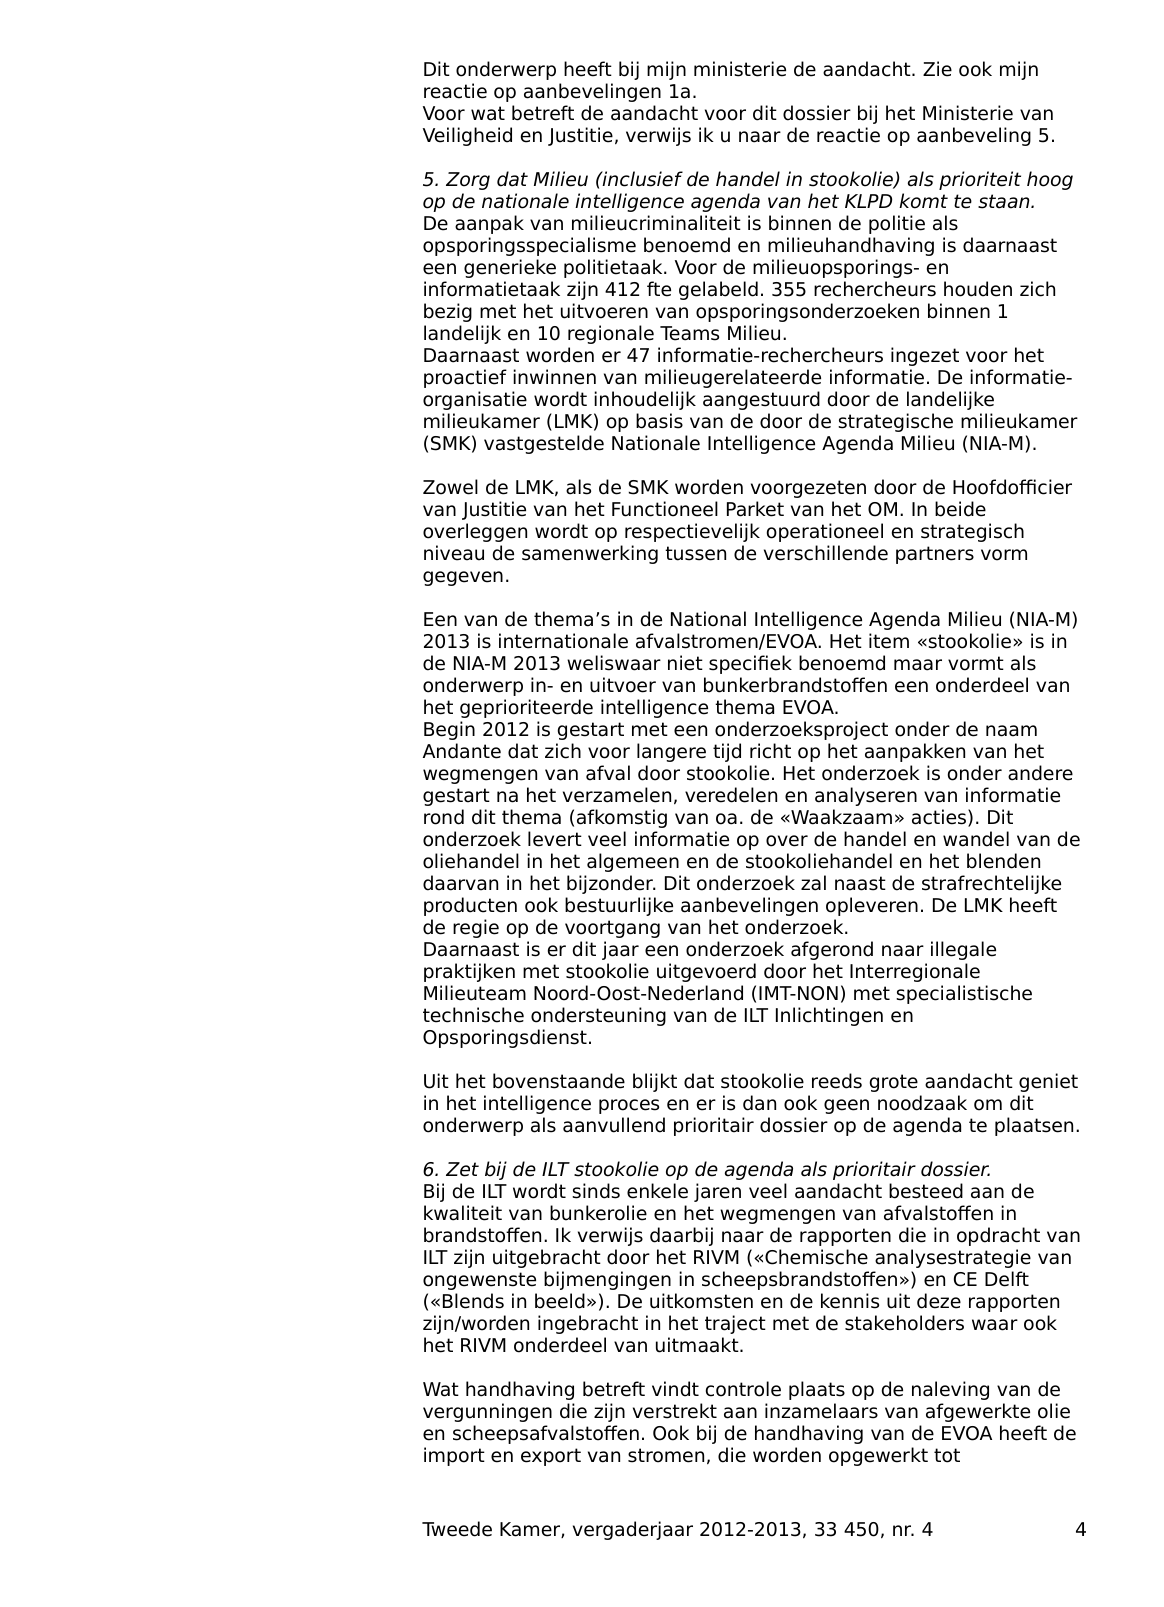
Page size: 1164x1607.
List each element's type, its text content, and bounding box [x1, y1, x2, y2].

text Dit onderwerp heeft bij mijn ministerie de aandacht. Zie ook mijn reactie op aanbevelingen 1a. [422, 59, 1087, 103]
text Een van de thema’s in de National Intelligence Agenda Milieu (NIA-M) 2013 is internationale afvalstromen/EVOA. Het item «stookolie» is in de NIA-M 2013 weliswaar niet specifiek benoemd maar vormt als onderwerp in- en uitvoer van bunkerbrandstoffen een onderdeel van het geprioriteerde intelligence thema EVOA. [422, 609, 1087, 719]
text 5. Zorg dat Milieu (inclusief de handel in stookolie) als prioriteit hoog op de nationale intelligence agenda van het KLPD komt te staan. [422, 169, 1087, 213]
text De aanpak van milieucriminaliteit is binnen de politie als opsporingsspecialisme benoemd en milieuhandhaving is daarnaast een generieke politietaak. Voor de milieuopsporings- en informatietaak zijn 412 fte gelabeld. 355 rechercheurs houden zich bezig met het uitvoeren van opsporingsonderzoeken binnen 1 landelijk en 10 regionale Teams Milieu. [422, 213, 1087, 345]
text Begin 2012 is gestart met een onderzoeksproject onder de naam Andante dat zich voor langere tijd richt op het aanpakken van het wegmengen van afval door stookolie. Het onderzoek is onder andere gestart na het verzamelen, veredelen en analyseren van informatie rond dit thema (afkomstig van oa. de «Waakzaam» acties). Dit onderzoek levert veel informatie op over de handel en wandel van de oliehandel in het algemeen en de stookoliehandel en het blenden daarvan in het bijzonder. Dit onderzoek zal naast de strafrechtelijke producten ook bestuurlijke aanbevelingen opleveren. De LMK heeft de regie op de voortgang van het onderzoek. [422, 719, 1087, 939]
text Daarnaast is er dit jaar een onderzoek afgerond naar illegale praktijken met stookolie uitgevoerd door het Interregionale Milieuteam Noord-Oost-Nederland (IMT-NON) met specialistische technische ondersteuning van de ILT Inlichtingen en Opsporingsdienst. [422, 939, 1087, 1049]
text Daarnaast worden er 47 informatie-rechercheurs ingezet voor het proactief inwinnen van milieugerelateerde informatie. De informatie-organisatie wordt inhoudelijk aangestuurd door de landelijke milieukamer (LMK) op basis van de door de strategische milieukamer (SMK) vastgestelde Nationale Intelligence Agenda Milieu (NIA-M). [422, 345, 1087, 455]
text Wat handhaving betreft vindt controle plaats op de naleving van de vergunningen die zijn verstrekt aan inzamelaars van afgewerkte olie en scheepsafvalstoffen. Ook bij de handhaving van de EVOA heeft de import en export van stromen, die worden opgewerkt tot [422, 1379, 1087, 1467]
text Voor wat betreft de aandacht voor dit dossier bij het Ministerie van Veiligheid en Justitie, verwijs ik u naar de reactie op aanbeveling 5. [422, 103, 1087, 147]
text 6. Zet bij de ILT stookolie op de agenda als prioritair dossier. [422, 1159, 1087, 1181]
text Bij de ILT wordt sinds enkele jaren veel aandacht besteed aan de kwaliteit van bunkerolie en het wegmengen van afvalstoffen in brandstoffen. Ik verwijs daarbij naar de rapporten die in opdracht van ILT zijn uitgebracht door het RIVM («Chemische analysestrategie van ongewenste bijmengingen in scheepsbrandstoffen») en CE Delft («Blends in beeld»). De uitkomsten en de kennis uit deze rapporten zijn/worden ingebracht in het traject met de stakeholders waar ook het RIVM onderdeel van uitmaakt. [422, 1181, 1087, 1357]
text Uit het bovenstaande blijkt dat stookolie reeds grote aandacht geniet in het intelligence proces en er is dan ook geen noodzaak om dit onderwerp als aanvullend prioritair dossier op de agenda te plaatsen. [422, 1071, 1087, 1137]
text Zowel de LMK, als de SMK worden voorgezeten door de Hoofdofficier van Justitie van het Functioneel Parket van het OM. In beide overleggen wordt op respectievelijk operationeel en strategisch niveau de samenwerking tussen de verschillende partners vorm gegeven. [422, 477, 1087, 587]
